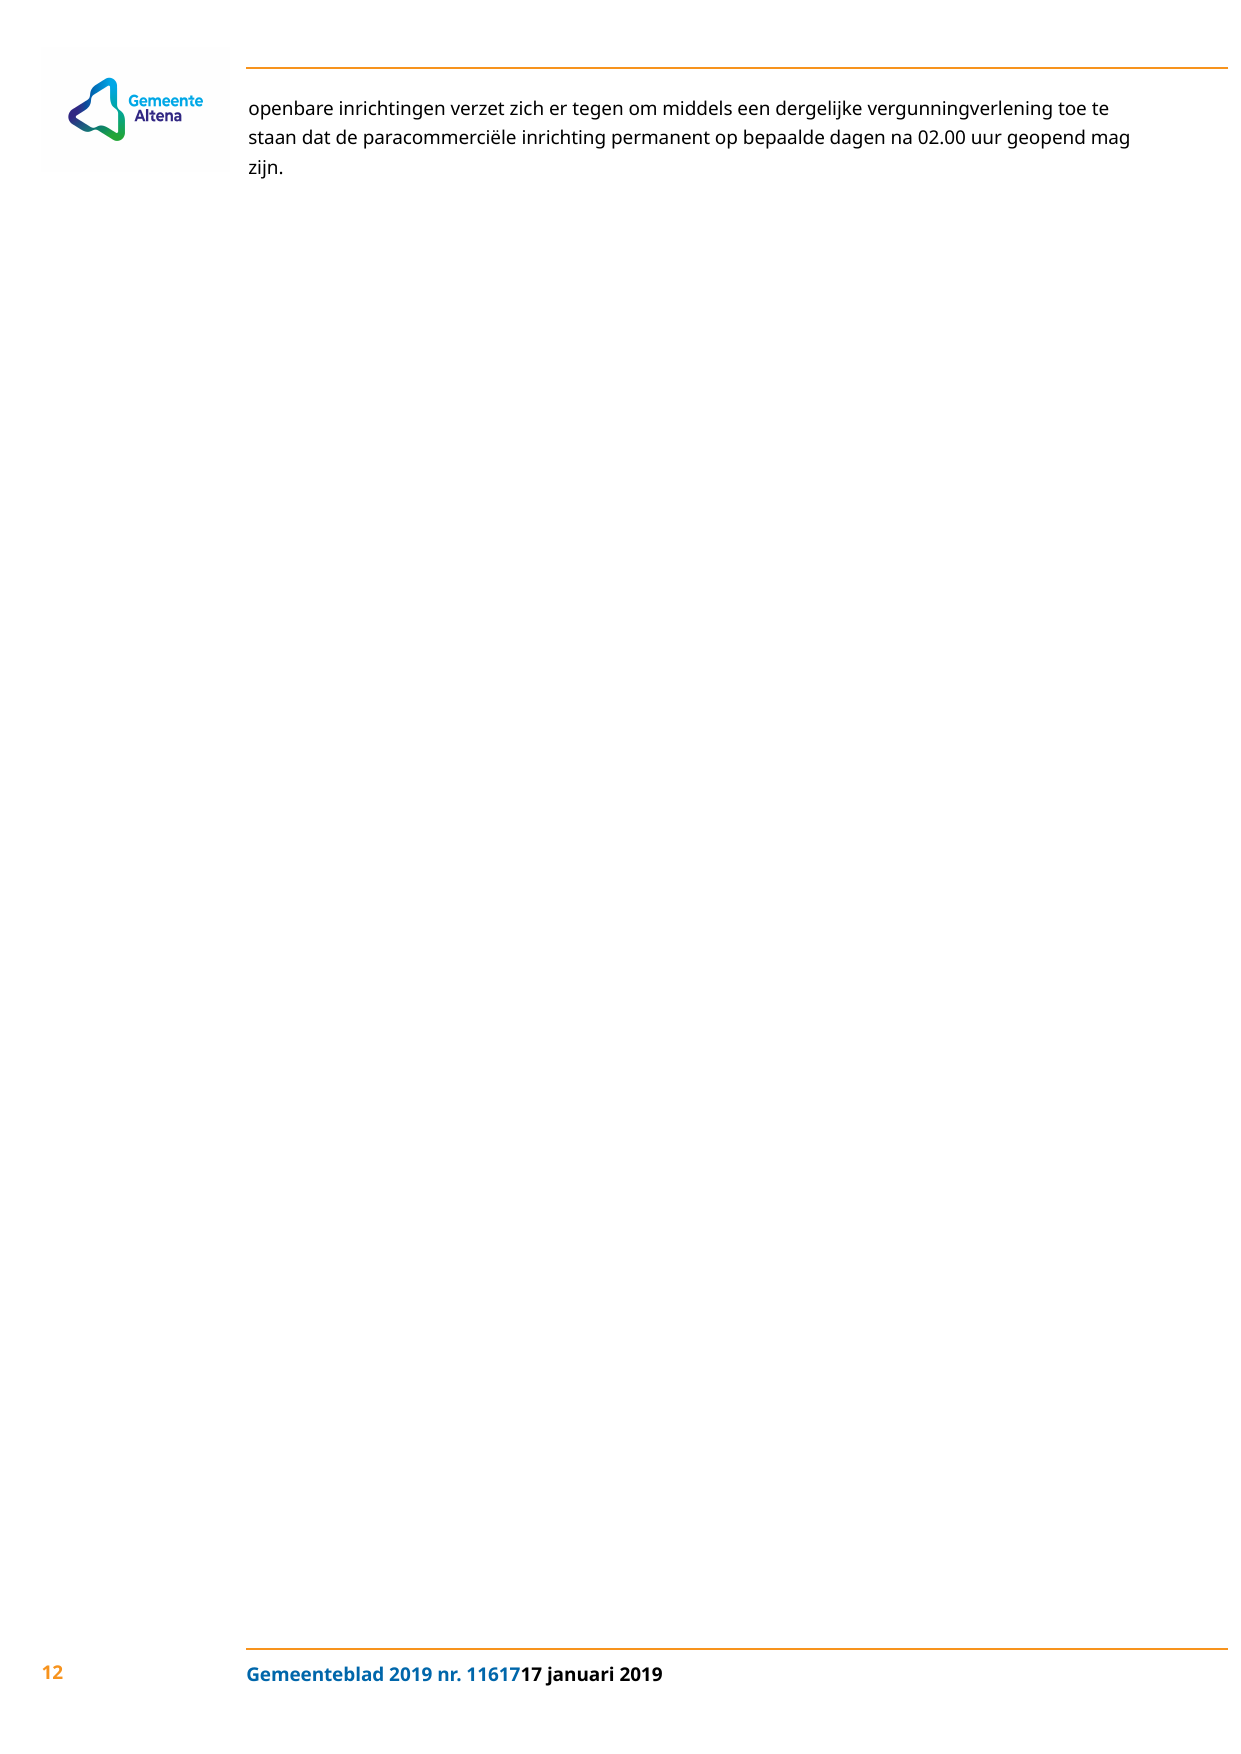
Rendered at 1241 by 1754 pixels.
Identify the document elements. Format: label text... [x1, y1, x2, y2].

picture [41, 47, 231, 172]
text openbare inrichtingen verzet zich er tegen om middels een dergelijke vergunningverlening toe te staan dat de paracommerciële inrichting permanent op bepaalde dagen na 02.00 uur geopend mag zijn. [248, 95, 1152, 180]
